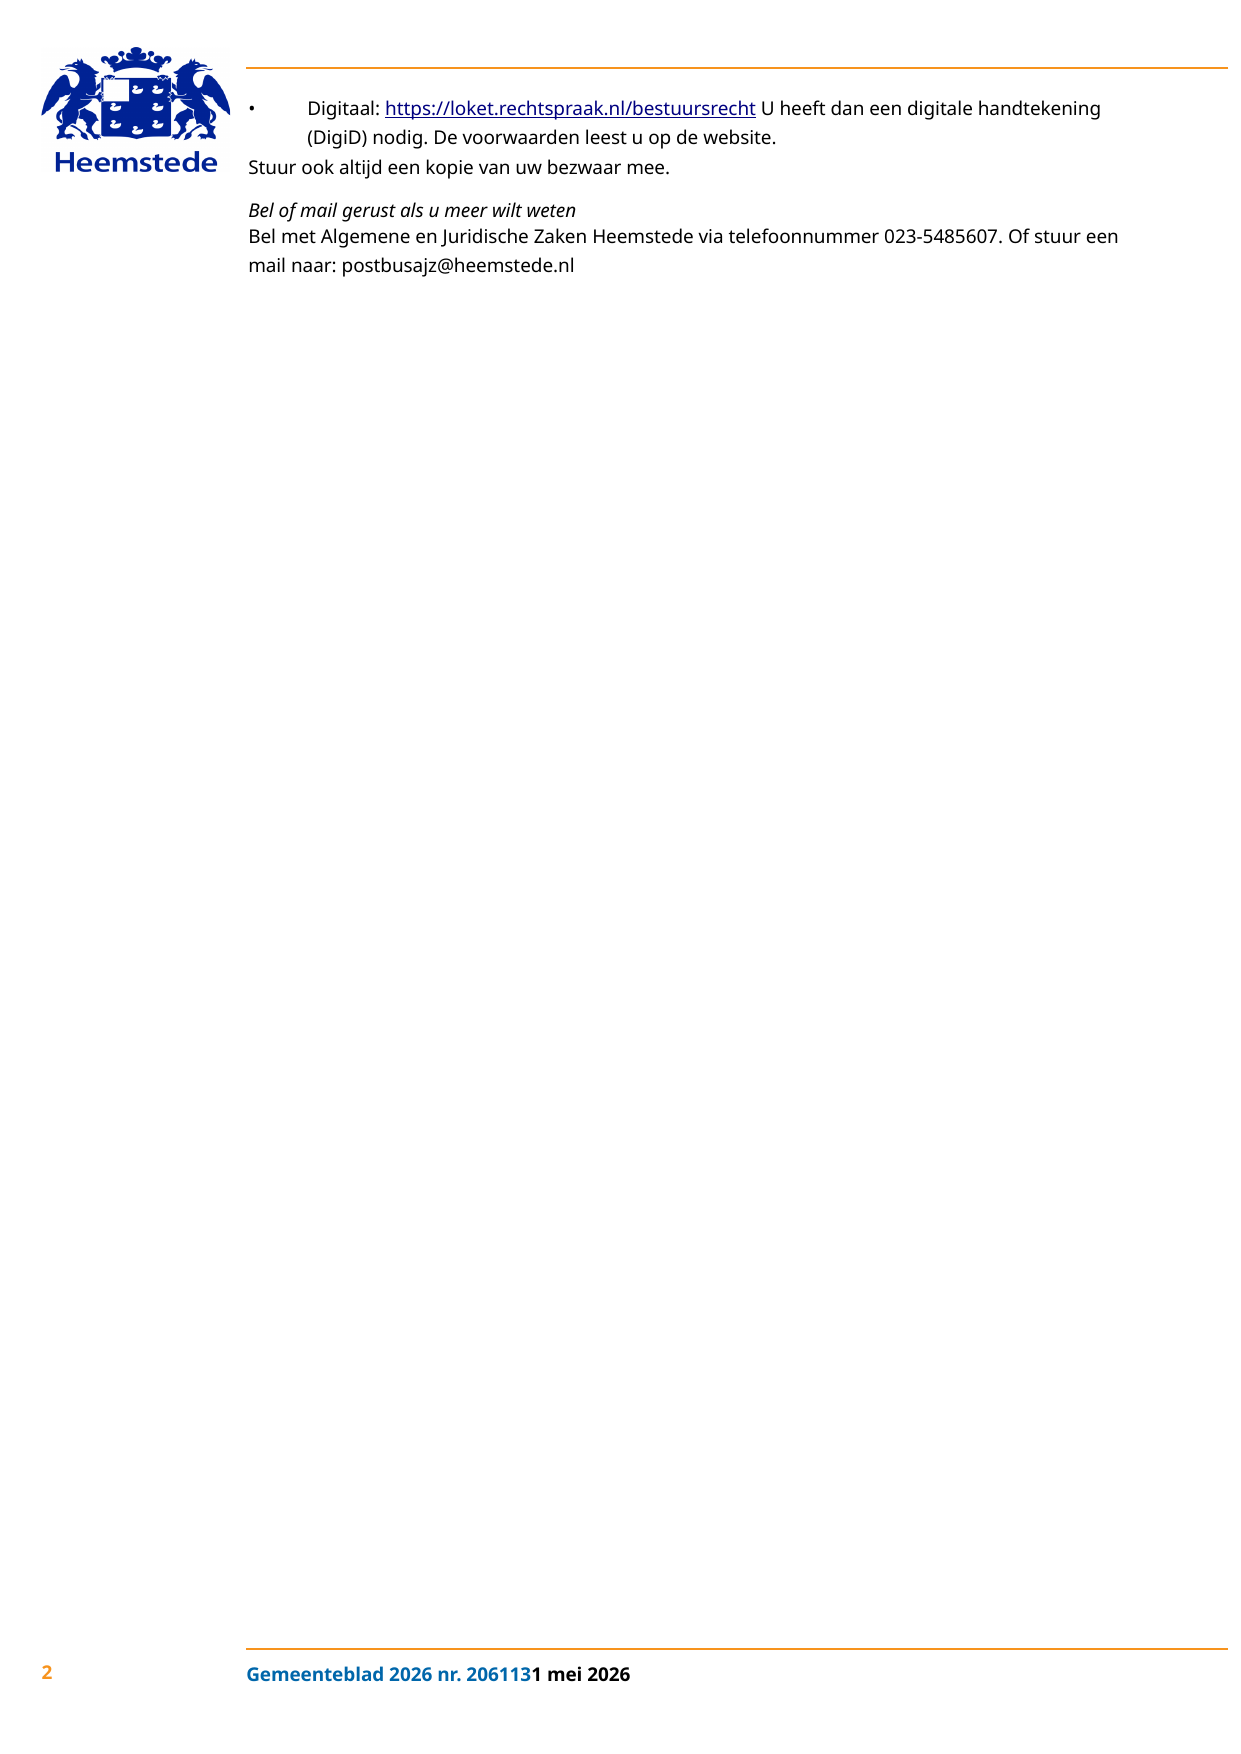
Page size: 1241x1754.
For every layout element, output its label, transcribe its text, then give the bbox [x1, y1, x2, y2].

text Bel of mail gerust als u meer wilt weten [248, 197, 1152, 223]
list Digitaal: https://loket.rechtspraak.nl/bestuursrecht U heeft dan een digitale handtekening (DigiD) nodig. De voorwaarden leest u op de website. [248, 95, 1152, 150]
text Bel met Algemene en Juridische Zaken Heemstede via telefoonnummer 023-5485607. Of stuur een mail naar: postbusajz@heemstede.nl [248, 223, 1152, 278]
picture [41, 47, 231, 172]
text Stuur ook altijd een kopie van uw bezwaar mee. [248, 154, 1152, 180]
